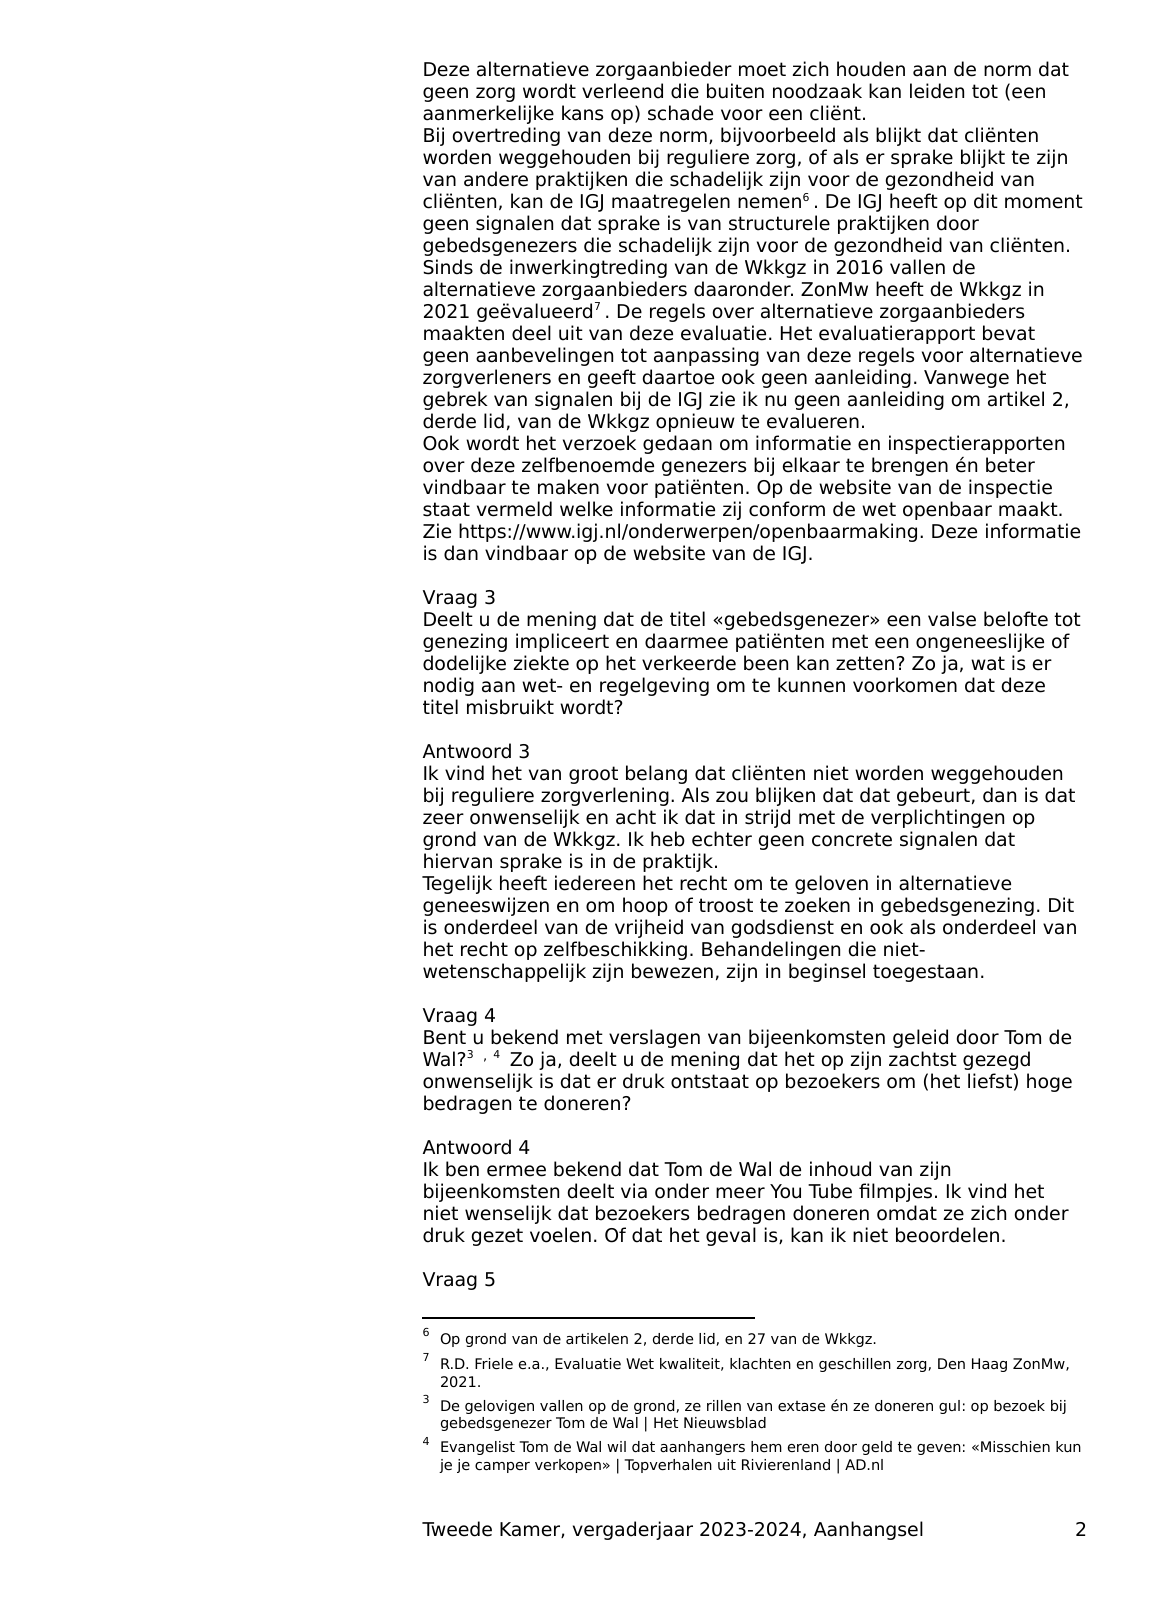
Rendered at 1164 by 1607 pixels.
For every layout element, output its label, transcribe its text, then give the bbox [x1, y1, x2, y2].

text De gelovigen vallen op de grond, ze rillen van extase én ze doneren gul: op bezoek bij gebedsgenezer Tom de Wal | Het Nieuwsblad [422, 1393, 1087, 1432]
text Tegelijk heeft iedereen het recht om te geloven in alternatieve geneeswijzen en om hoop of troost te zoeken in gebedsgenezing. Dit is onderdeel van de vrijheid van godsdienst en ook als onderdeel van het recht op zelfbeschikking. Behandelingen die niet-wetenschappelijk zijn bewezen, zijn in beginsel toegestaan. [422, 873, 1087, 983]
text Antwoord 3 [422, 741, 1087, 763]
text Vraag 4 [422, 1005, 1087, 1027]
text Deelt u de mening dat de titel «gebedsgenezer» een valse belofte tot genezing impliceert en daarmee patiënten met een ongeneeslijke of dodelijke ziekte op het verkeerde been kan zetten? Zo ja, wat is er nodig aan wet- en regelgeving om te kunnen voorkomen dat deze titel misbruikt wordt? [422, 609, 1087, 719]
text R.D. Friele e.a., Evaluatie Wet kwaliteit, klachten en geschillen zorg, Den Haag ZonMw, 2021. [422, 1352, 1087, 1391]
text Antwoord 4 [422, 1137, 1087, 1159]
text Bent u bekend met verslagen van bijeenkomsten geleid door Tom de Wal? , Zo ja, deelt u de mening dat het op zijn zachtst gezegd onwenselijk is dat er druk ontstaat op bezoekers om (het liefst) hoge bedragen te doneren? [422, 1027, 1087, 1115]
text Ik vind het van groot belang dat cliënten niet worden weggehouden bij reguliere zorgverlening. Als zou blijken dat dat gebeurt, dan is dat zeer onwenselijk en acht ik dat in strijd met de verplichtingen op grond van de Wkkgz. Ik heb echter geen concrete signalen dat hiervan sprake is in de praktijk. [422, 763, 1087, 873]
text Vraag 3 [422, 587, 1087, 609]
text Deze alternatieve zorgaanbieder moet zich houden aan de norm dat geen zorg wordt verleend die buiten noodzaak kan leiden tot (een aanmerkelijke kans op) schade voor een cliënt. [422, 59, 1087, 125]
text Op grond van de artikelen 2, derde lid, en 27 van de Wkkgz. [422, 1327, 1087, 1349]
text Bij overtreding van deze norm, bijvoorbeeld als blijkt dat cliënten worden weggehouden bij reguliere zorg, of als er sprake blijkt te zijn van andere praktijken die schadelijk zijn voor de gezondheid van cliënten, kan de IGJ maatregelen nemen. De IGJ heeft op dit moment geen signalen dat sprake is van structurele praktijken door gebedsgenezers die schadelijk zijn voor de gezondheid van cliënten. [422, 125, 1087, 257]
text Ik ben ermee bekend dat Tom de Wal de inhoud van zijn bijeenkomsten deelt via onder meer You Tube filmpjes. Ik vind het niet wenselijk dat bezoekers bedragen doneren omdat ze zich onder druk gezet voelen. Of dat het geval is, kan ik niet beoordelen. [422, 1159, 1087, 1247]
text Sinds de inwerkingtreding van de Wkkgz in 2016 vallen de alternatieve zorgaanbieders daaronder. ZonMw heeft de Wkkgz in 2021 geëvalueerd. De regels over alternatieve zorgaanbieders maakten deel uit van deze evaluatie. Het evaluatierapport bevat geen aanbevelingen tot aanpassing van deze regels voor alternatieve zorgverleners en geeft daartoe ook geen aanleiding. Vanwege het gebrek van signalen bij de IGJ zie ik nu geen aanleiding om artikel 2, derde lid, van de Wkkgz opnieuw te evalueren. [422, 257, 1087, 433]
text Ook wordt het verzoek gedaan om informatie en inspectierapporten over deze zelfbenoemde genezers bij elkaar te brengen én beter vindbaar te maken voor patiënten. Op de website van de inspectie staat vermeld welke informatie zij conform de wet openbaar maakt. Zie https://www.igj.nl/onderwerpen/openbaarmaking. Deze informatie is dan vindbaar op de website van de IGJ. [422, 433, 1087, 564]
text Vraag 5 [422, 1269, 1087, 1291]
text Evangelist Tom de Wal wil dat aanhangers hem eren door geld te geven: «Misschien kun je je camper verkopen» | Topverhalen uit Rivierenland | AD.nl [422, 1435, 1087, 1474]
